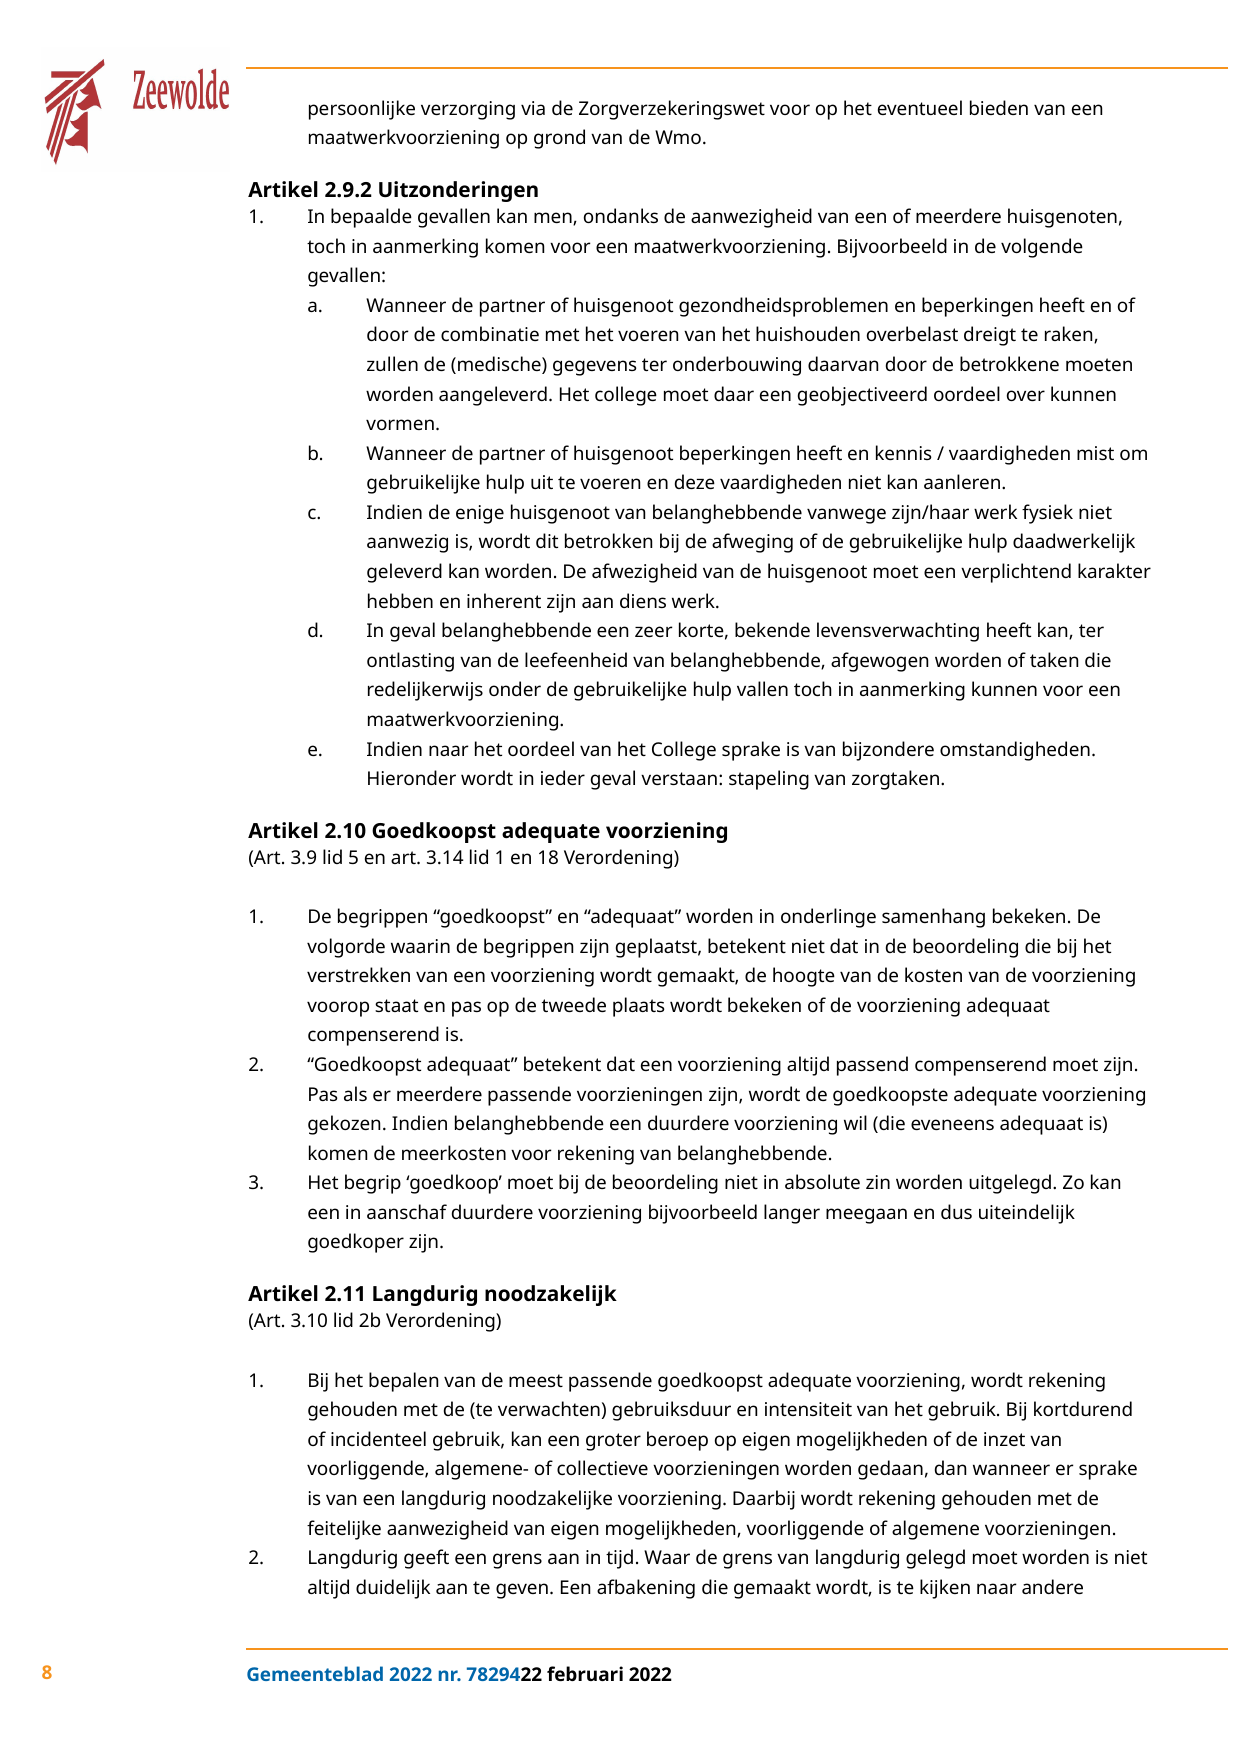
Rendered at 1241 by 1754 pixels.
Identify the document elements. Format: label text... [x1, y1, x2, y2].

list De begrippen “goedkoopst” en “adequaat” worden in onderlinge samenhang bekeken. De volgorde waarin de begrippen zijn geplaatst, betekent niet dat in de beoordeling die bij het verstrekken van een voorziening wordt gemaakt, de hoogte van de kosten van de voorziening voorop staat en pas op de tweede plaats wordt bekeken of de voorziening adequaat compenserend is. [248, 903, 1152, 1047]
list Indien de enige huisgenoot van belanghebbende vanwege zijn/haar werk fysiek niet aanwezig is, wordt dit betrokken bij de afweging of de gebruikelijke hulp daadwerkelijk geleverd kan worden. De afwezigheid van de huisgenoot moet een verplichtend karakter hebben en inherent zijn aan diens werk. [307, 499, 1152, 613]
list Wanneer de partner of huisgenoot gezondheidsproblemen en beperkingen heeft en of door de combinatie met het voeren van het huishouden overbelast dreigt te raken, zullen de (medische) gegevens ter onderbouwing daarvan door de betrokkene moeten worden aangeleverd. Het college moet daar een geobjectiveerd oordeel over kunnen vormen. [307, 292, 1152, 436]
text (Art. 3.10 lid 2b Verordening) [248, 1308, 1152, 1333]
text Artikel 2.10 Goedkoopst adequate voorziening [248, 816, 1152, 844]
list Langdurig geeft een grens aan in tijd. Waar de grens van langdurig gelegd moet worden is niet altijd duidelijk aan te geven. Een afbakening die gemaakt wordt, is te kijken naar andere [248, 1544, 1152, 1599]
list In geval belanghebbende een zeer korte, bekende levensverwachting heeft kan, ter ontlasting van de leefeenheid van belanghebbende, afgewogen worden of taken die redelijkerwijs onder de gebruikelijke hulp vallen toch in aanmerking kunnen voor een maatwerkvoorziening. [307, 617, 1152, 732]
list Het begrip ‘goedkoop’ moet bij de beoordeling niet in absolute zin worden uitgelegd. Zo kan een in aanschaf duurdere voorziening bijvoorbeeld langer meegaan en dus uiteindelijk goedkoper zijn. [248, 1169, 1152, 1254]
text Artikel 2.9.2 Uitzonderingen [248, 175, 1152, 203]
list “Goedkoopst adequaat” betekent dat een voorziening altijd passend compenserend moet zijn. Pas als er meerdere passende voorzieningen zijn, wordt de goedkoopste adequate voorziening gekozen. Indien belanghebbende een duurdere voorziening wil (die eveneens adequaat is) komen de meerkosten voor rekening van belanghebbende. [248, 1051, 1152, 1166]
text (Art. 3.9 lid 5 en art. 3.14 lid 1 en 18 Verordening) [248, 844, 1152, 870]
list Wanneer de partner of huisgenoot beperkingen heeft en kennis / vaardigheden mist om gebruikelijke hulp uit te voeren en deze vaardigheden niet kan aanleren. [307, 440, 1152, 495]
list persoonlijke verzorging via de Zorgverzekeringswet voor op het eventueel bieden van een maatwerkvoorziening op grond van de Wmo. [248, 95, 1152, 150]
picture [41, 47, 231, 172]
text Artikel 2.11 Langdurig noodzakelijk [248, 1279, 1152, 1308]
list Indien naar het oordeel van het College sprake is van bijzondere omstandigheden. Hieronder wordt in ieder geval verstaan: stapeling van zorgtaken. [307, 736, 1152, 791]
list Bij het bepalen van de meest passende goedkoopst adequate voorziening, wordt rekening gehouden met de (te verwachten) gebruiksduur en intensiteit van het gebruik. Bij kortdurend of incidenteel gebruik, kan een groter beroep op eigen mogelijkheden of de inzet van voorliggende, algemene- of collectieve voorzieningen worden gedaan, dan wanneer er sprake is van een langdurig noodzakelijke voorziening. Daarbij wordt rekening gehouden met de feitelijke aanwezigheid van eigen mogelijkheden, voorliggende of algemene voorzieningen. [248, 1367, 1152, 1540]
list In bepaalde gevallen kan men, ondanks de aanwezigheid van een of meerdere huisgenoten, toch in aanmerking komen voor een maatwerkvoorziening. Bijvoorbeeld in de volgende gevallen: [248, 203, 1152, 288]
